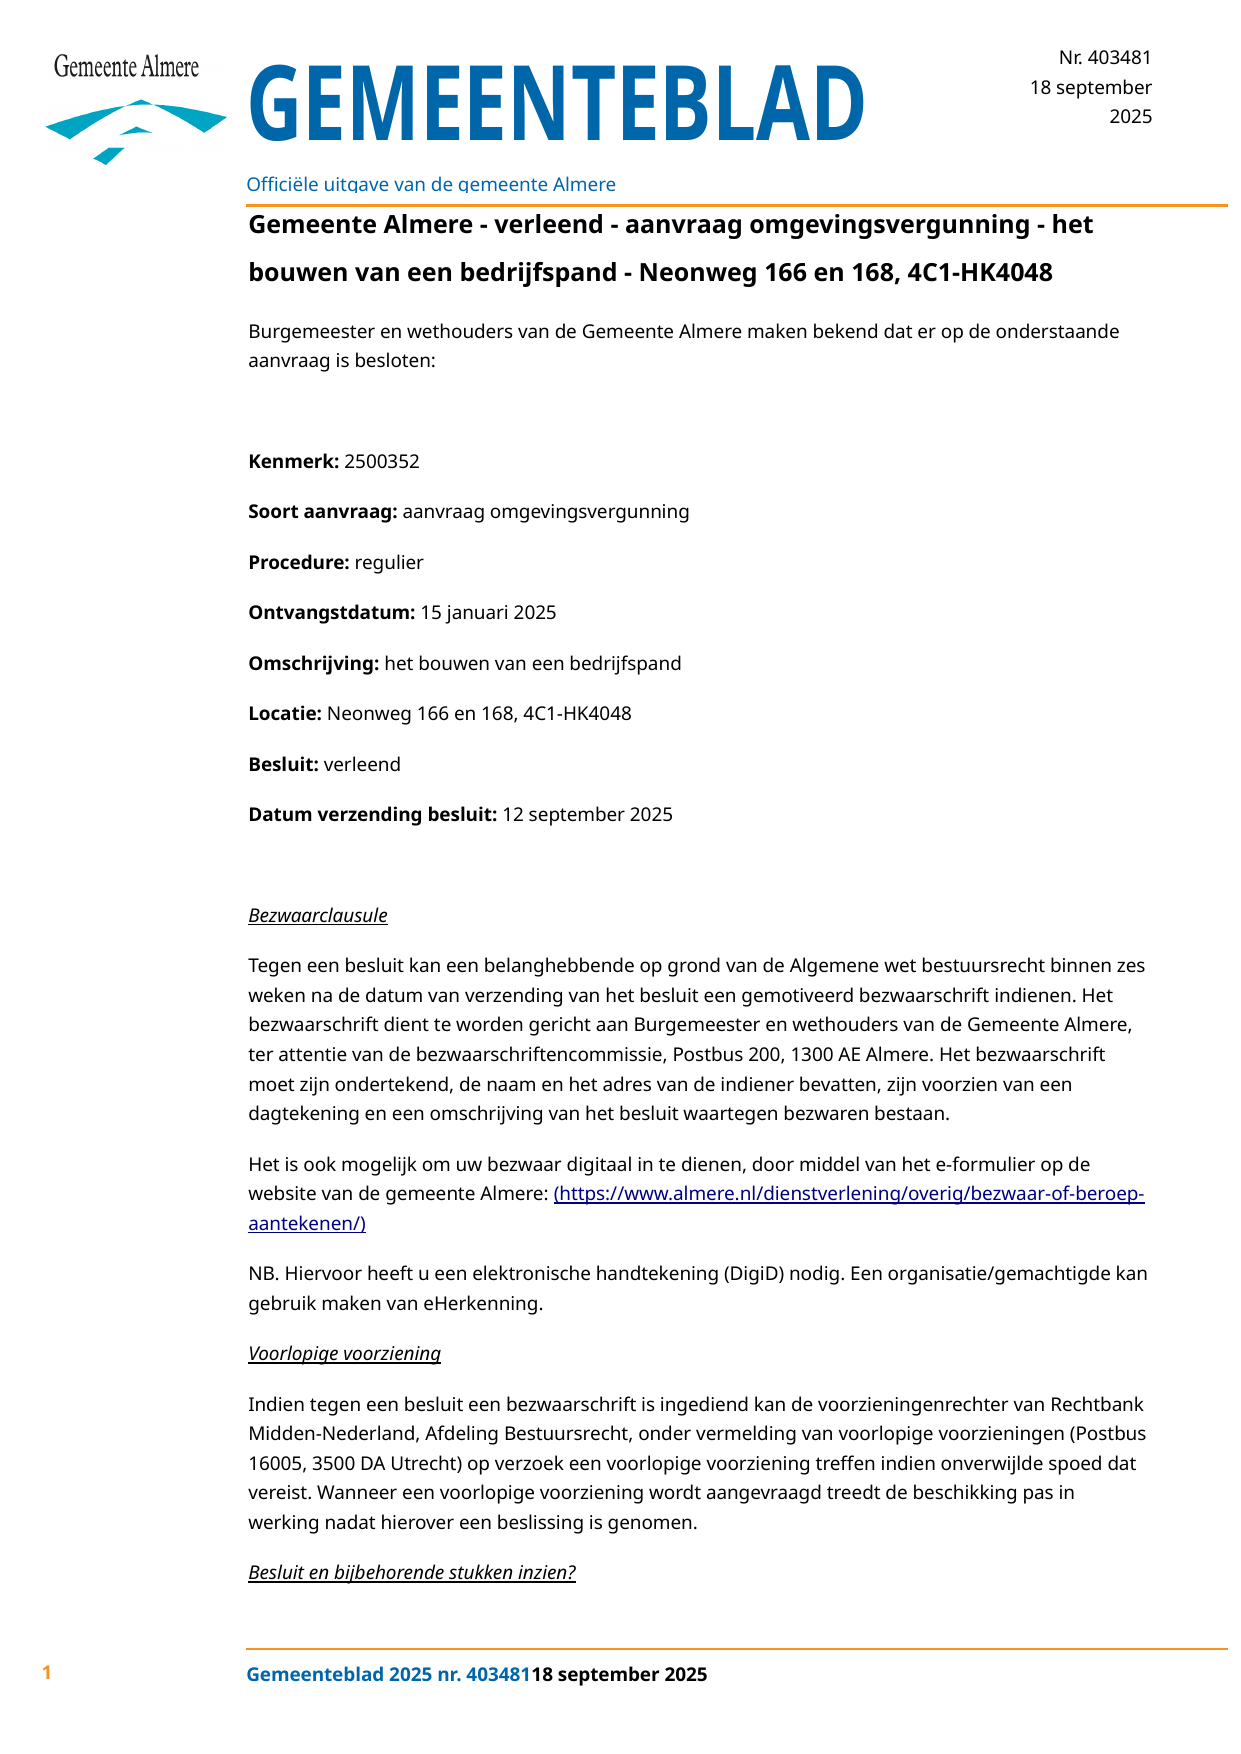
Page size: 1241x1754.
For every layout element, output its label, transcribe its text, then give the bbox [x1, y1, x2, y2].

text Locatie: Neonweg 166 en 168, 4C1-HK4048 [248, 700, 1152, 726]
text Ontvangstdatum: 15 januari 2025 [248, 599, 1152, 625]
picture [41, 47, 231, 172]
text Voorlopige voorziening [248, 1340, 1152, 1366]
text Soort aanvraag: aanvraag omgevingsvergunning [248, 499, 1152, 524]
text Omschrijving: het bouwen van een bedrijfspand [248, 650, 1152, 676]
text Gemeente Almere - verleend - aanvraag omgevingsvergunning - het bouwen van een bedrijfspand - Neonweg 166 en 168, 4C1-HK4048 [248, 207, 1152, 288]
text Kenmerk: 2500352 [248, 448, 1152, 474]
text Burgemeester en wethouders van de Gemeente Almere maken bekend dat er op de onderstaande aanvraag is besloten: [248, 318, 1152, 373]
text Besluit: verleend [248, 751, 1152, 777]
text Het is ook mogelijk om uw bezwaar digitaal in te dienen, door middel van het e-formulier op de website van de gemeente Almere: (https://www.almere.nl/dienstverlening/overig/bezwaar-of-beroep-aantekenen/) [248, 1151, 1152, 1236]
text Bezwaarclausule [248, 902, 1152, 928]
text Indien tegen een besluit een bezwaarschrift is ingediend kan de voorzieningenrechter van Rechtbank Midden-Nederland, Afdeling Bestuursrecht, onder vermelding van voorlopige voorzieningen (Postbus 16005, 3500 DA Utrecht) op verzoek een voorlopige voorziening treffen indien onverwijlde spoed dat vereist. Wanneer een voorlopige voorziening wordt aangevraagd treedt de beschikking pas in werking nadat hierover een beslissing is genomen. [248, 1391, 1152, 1535]
text Datum verzending besluit: 12 september 2025 [248, 801, 1152, 827]
text Besluit en bijbehorende stukken inzien? [248, 1559, 1152, 1585]
text Procedure: regulier [248, 549, 1152, 575]
text Tegen een besluit kan een belanghebbende op grond van de Algemene wet bestuursrecht binnen zes weken na de datum van verzending van het besluit een gemotiveerd bezwaarschrift indienen. Het bezwaarschrift dient te worden gericht aan Burgemeester en wethouders van de Gemeente Almere, ter attentie van de bezwaarschriftencommissie, Postbus 200, 1300 AE Almere. Het bezwaarschrift moet zijn ondertekend, de naam en het adres van de indiener bevatten, zijn voorzien van een dagtekening en een omschrijving van het besluit waartegen bezwaren bestaan. [248, 952, 1152, 1126]
text NB. Hiervoor heeft u een elektronische handtekening (DigiD) nodig. Een organisatie/gemachtigde kan gebruik maken van eHerkenning. [248, 1260, 1152, 1316]
